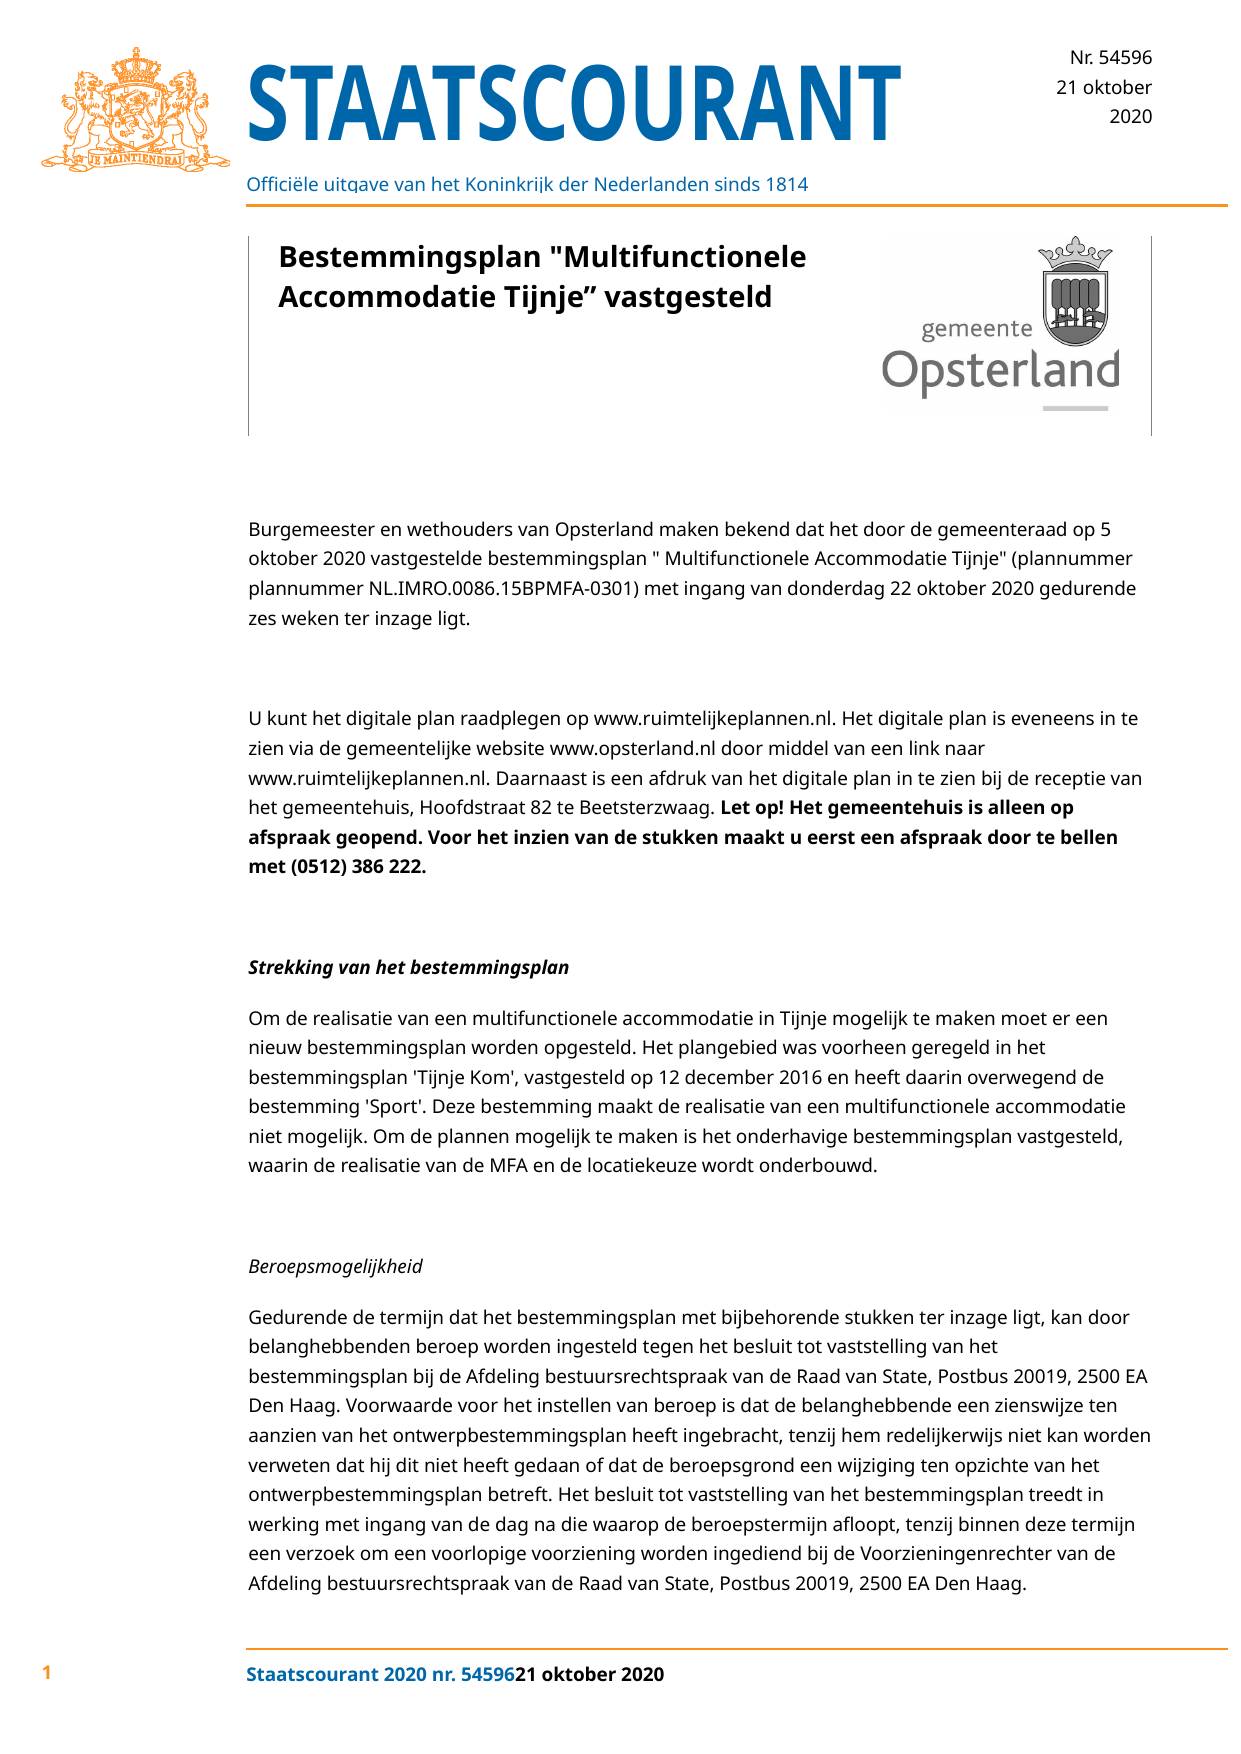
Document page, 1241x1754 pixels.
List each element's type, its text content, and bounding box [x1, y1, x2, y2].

text Strekking van het bestemmingsplan [248, 954, 1152, 980]
text Gedurende de termijn dat het bestemmingsplan met bijbehorende stukken ter inzage ligt, kan door belanghebbenden beroep worden ingesteld tegen het besluit tot vaststelling van het bestemmingsplan bij de Afdeling bestuursrechtspraak van de Raad van State, Postbus 20019, 2500 EA Den Haag. Voorwaarde voor het instellen van beroep is dat de belanghebbende een zienswijze ten aanzien van het ontwerpbestemmingsplan heeft ingebracht, tenzij hem redelijkerwijs niet kan worden verweten dat hij dit niet heeft gedaan of dat de beroepsgrond een wijziging ten opzichte van het ontwerpbestemmingsplan betreft. Het besluit tot vaststelling van het bestemmingsplan treedt in werking met ingang van de dag na die waarop de beroepstermijn afloopt, tenzij binnen deze termijn een verzoek om een voorlopige voorziening worden ingediend bij de Voorzieningenrechter van de Afdeling bestuursrechtspraak van de Raad van State, Postbus 20019, 2500 EA Den Haag. [248, 1304, 1152, 1596]
table_header [850, 236, 1151, 436]
text Burgemeester en wethouders van Opsterland maken bekend dat het door de gemeenteraad op 5 oktober 2020 vastgestelde bestemmingsplan " Multifunctionele Accommodatie Tijnje" (plannummer plannummer NL.IMRO.0086.15BPMFA-0301) met ingang van donderdag 22 oktober 2020 gedurende zes weken ter inzage ligt. [248, 516, 1152, 631]
picture [882, 236, 1119, 411]
text U kunt het digitale plan raadplegen op www.ruimtelijkeplannen.nl. Het digitale plan is eveneens in te zien via de gemeentelijke website www.opsterland.nl door middel van een link naar www.ruimtelijkeplannen.nl. Daarnaast is een afdruk van het digitale plan in te zien bij de receptie van het gemeentehuis, Hoofdstraat 82 te Beetsterzwaag. Let op! Het gemeentehuis is alleen op afspraak geopend. Voor het inzien van de stukken maakt u eerst een afspraak door te bellen met (0512) 386 222. [248, 706, 1152, 879]
picture [41, 47, 231, 172]
text Beroepsmogelijkheid [248, 1253, 1152, 1279]
text Om de realisatie van een multifunctionele accommodatie in Tijnje mogelijk te maken moet er een nieuw bestemmingsplan worden opgesteld. Het plangebied was voorheen geregeld in het bestemmingsplan 'Tijnje Kom', vastgesteld op 12 december 2016 en heeft daarin overwegend de bestemming 'Sport'. Deze bestemming maakt de realisatie van een multifunctionele accommodatie niet mogelijk. Om de plannen mogelijk te maken is het onderhavige bestemmingsplan vastgesteld, waarin de realisatie van de MFA en de locatiekeuze wordt onderbouwd. [248, 1005, 1152, 1178]
table_header Bestemmingsplan "Multifunctionele Accommodatie Tijnje” vastgesteld [249, 236, 850, 436]
